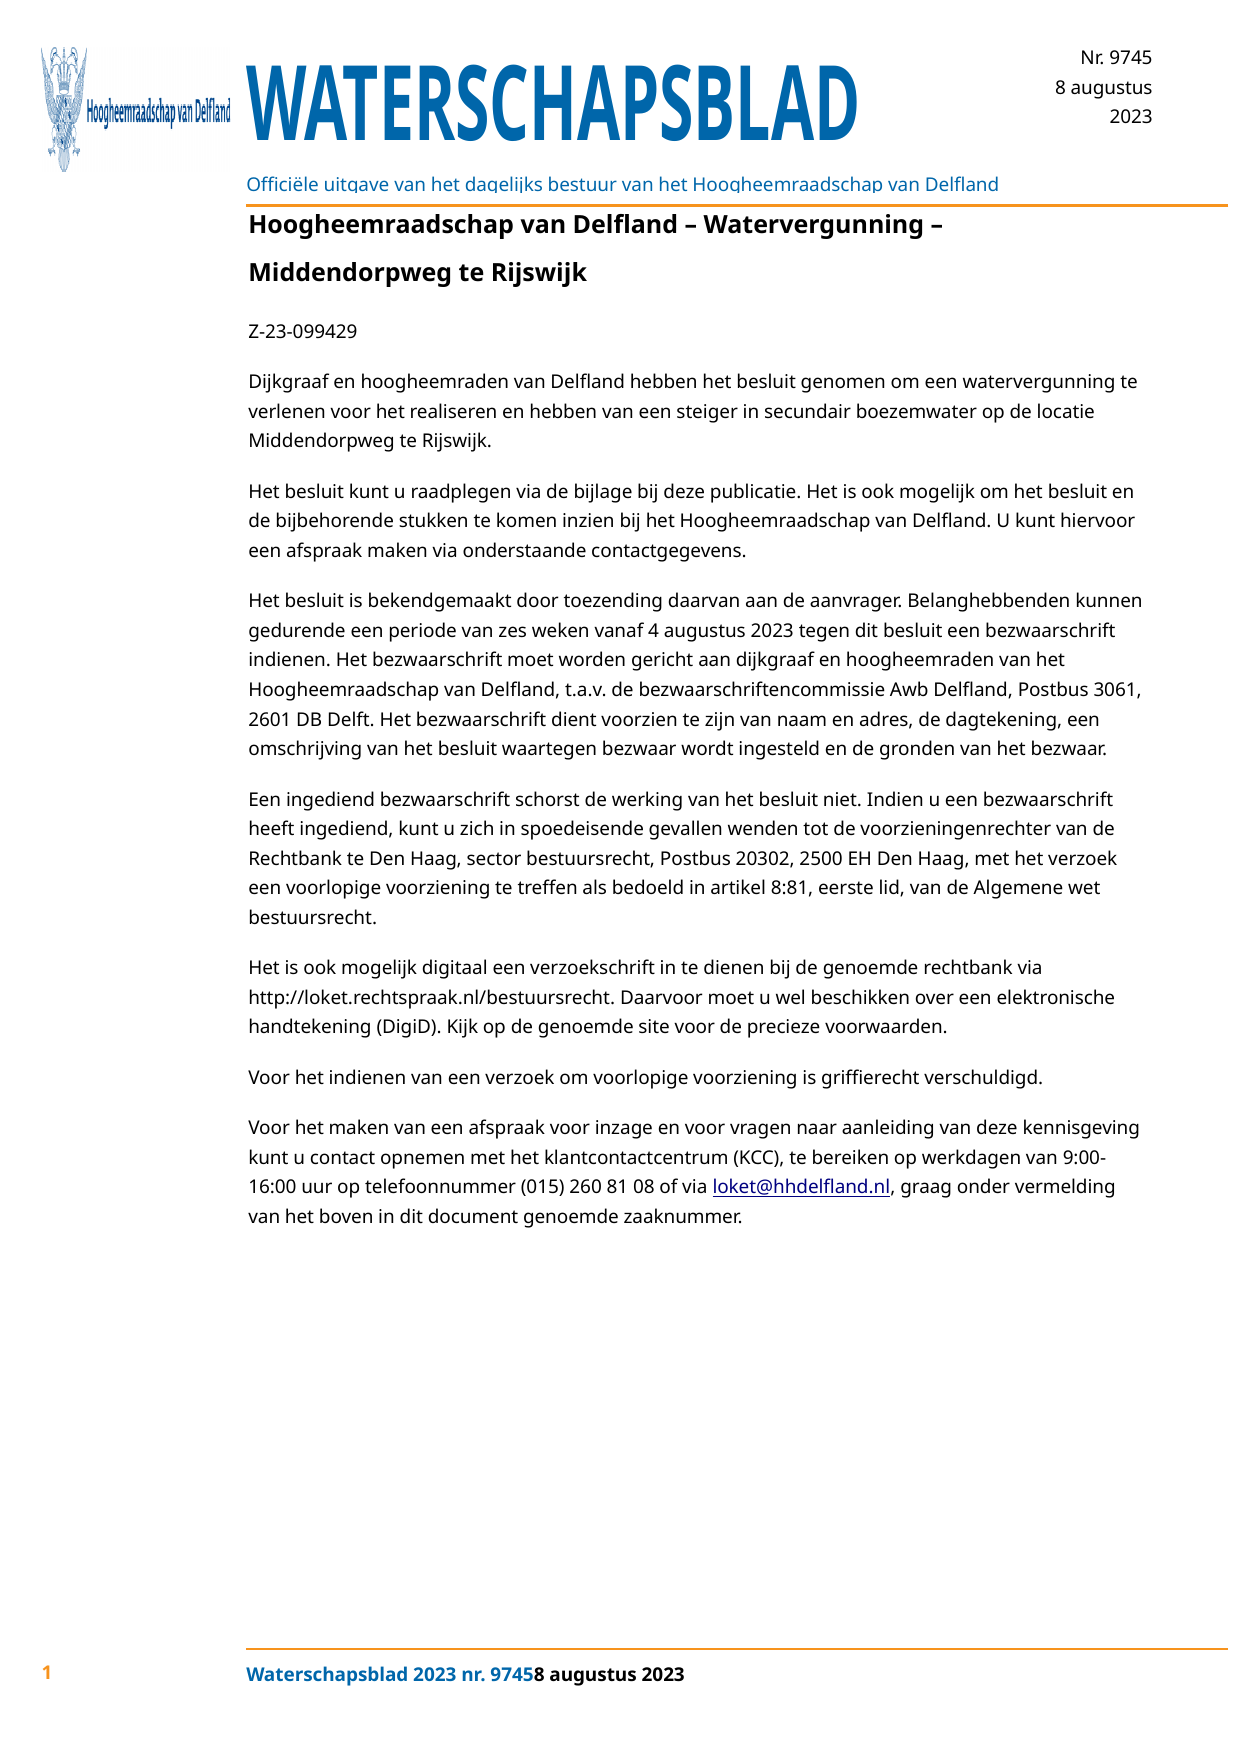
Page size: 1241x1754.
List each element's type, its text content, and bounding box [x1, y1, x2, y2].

text Het besluit is bekendgemaakt door toezending daarvan aan de aanvrager. Belanghebbenden kunnen gedurende een periode van zes weken vanaf 4 augustus 2023 tegen dit besluit een bezwaarschrift indienen. Het bezwaarschrift moet worden gericht aan dijkgraaf en hoogheemraden van het Hoogheemraadschap van Delfland, t.a.v. de bezwaarschriftencommissie Awb Delfland, Postbus 3061, 2601 DB Delft. Het bezwaarschrift dient voorzien te zijn van naam en adres, de dagtekening, een omschrijving van het besluit waartegen bezwaar wordt ingesteld en de gronden van het bezwaar. [248, 587, 1152, 761]
text Het besluit kunt u raadplegen via de bijlage bij deze publicatie. Het is ook mogelijk om het besluit en de bijbehorende stukken te komen inzien bij het Hoogheemraadschap van Delfland. U kunt hiervoor een afspraak maken via onderstaande contactgegevens. [248, 478, 1152, 563]
text Z-23-099429 [248, 318, 1152, 344]
text Dijkgraaf en hoogheemraden van Delfland hebben het besluit genomen om een watervergunning te verlenen voor het realiseren en hebben van een steiger in secundair boezemwater op de locatie Middendorpweg te Rijswijk. [248, 368, 1152, 453]
text Het is ook mogelijk digitaal een verzoekschrift in te dienen bij de genoemde rechtbank via http://loket.rechtspraak.nl/bestuursrecht. Daarvoor moet u wel beschikken over een elektronische handtekening (DigiD). Kijk op de genoemde site voor de precieze voorwaarden. [248, 954, 1152, 1039]
picture [41, 47, 231, 172]
text Voor het maken van een afspraak voor inzage en voor vragen naar aanleiding van deze kennisgeving kunt u contact opnemen met het klantcontactcentrum (KCC), te bereiken op werkdagen van 9:00-16:00 uur op telefoonnummer (015) 260 81 08 of via loket@hhdelfland.nl, graag onder vermelding van het boven in dit document genoemde zaaknummer. [248, 1114, 1152, 1229]
text Voor het indienen van een verzoek om voorlopige voorziening is griffierecht verschuldigd. [248, 1064, 1152, 1090]
text Een ingediend bezwaarschrift schorst de werking van het besluit niet. Indien u een bezwaarschrift heeft ingediend, kunt u zich in spoedeisende gevallen wenden tot de voorzieningenrechter van de Rechtbank te Den Haag, sector bestuursrecht, Postbus 20302, 2500 EH Den Haag, met het verzoek een voorlopige voorziening te treffen als bedoeld in artikel 8:81, eerste lid, van de Algemene wet bestuursrecht. [248, 786, 1152, 930]
text Hoogheemraadschap van Delfland – Watervergunning – Middendorpweg te Rijswijk [248, 207, 1152, 288]
